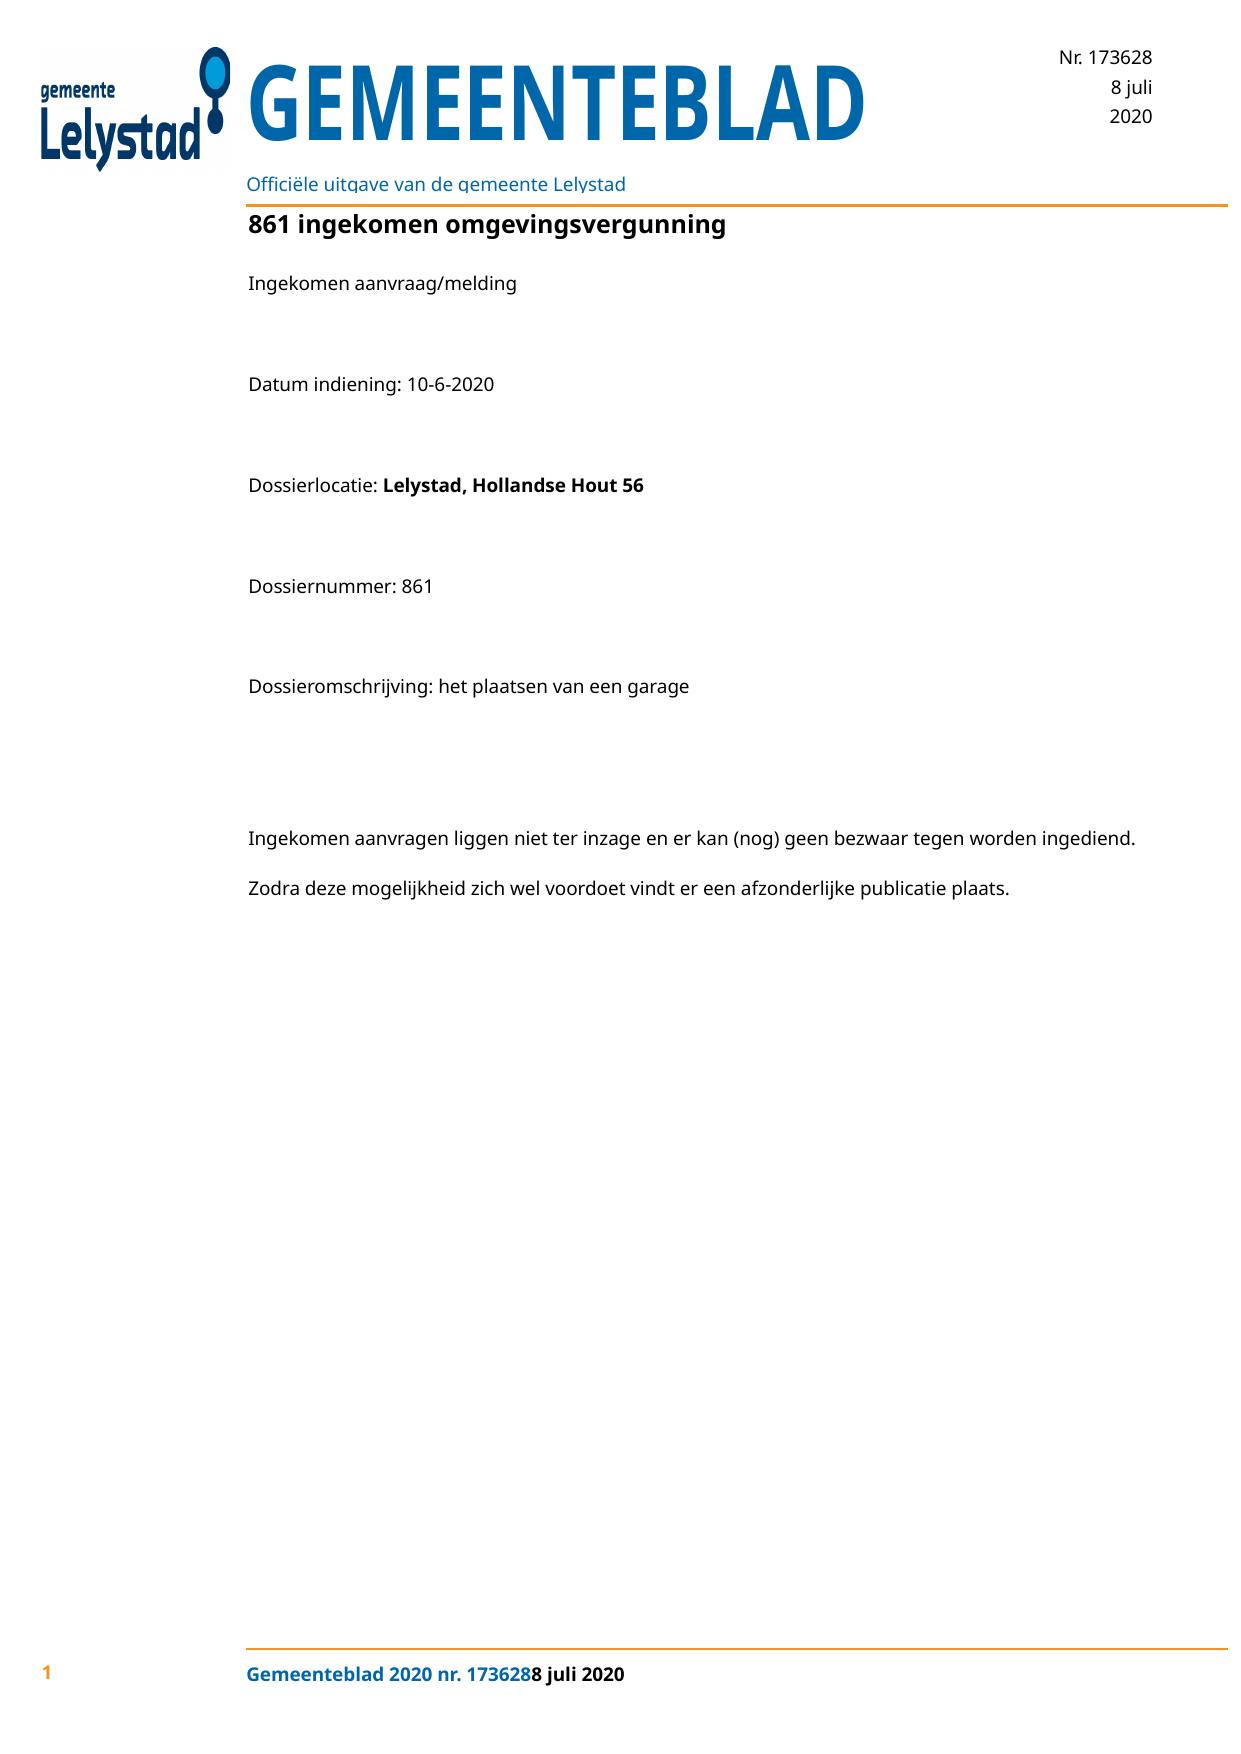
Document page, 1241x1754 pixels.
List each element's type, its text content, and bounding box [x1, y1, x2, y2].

text Datum indiening: 10-6-2020 [248, 371, 1152, 397]
text Dossierlocatie: Lelystad, Hollandse Hout 56 [248, 472, 1152, 498]
text Dossiernummer: 861 [248, 573, 1152, 598]
text Ingekomen aanvraag/melding [248, 270, 1152, 296]
text Zodra deze mogelijkheid zich wel voordoet vindt er een afzonderlijke publicatie plaats. [248, 875, 1152, 901]
text 861 ingekomen omgevingsvergunning [248, 207, 1152, 241]
picture [41, 47, 231, 172]
text Dossieromschrijving: het plaatsen van een garage [248, 674, 1152, 699]
text Ingekomen aanvragen liggen niet ter inzage en er kan (nog) geen bezwaar tegen worden ingediend. [248, 825, 1152, 851]
